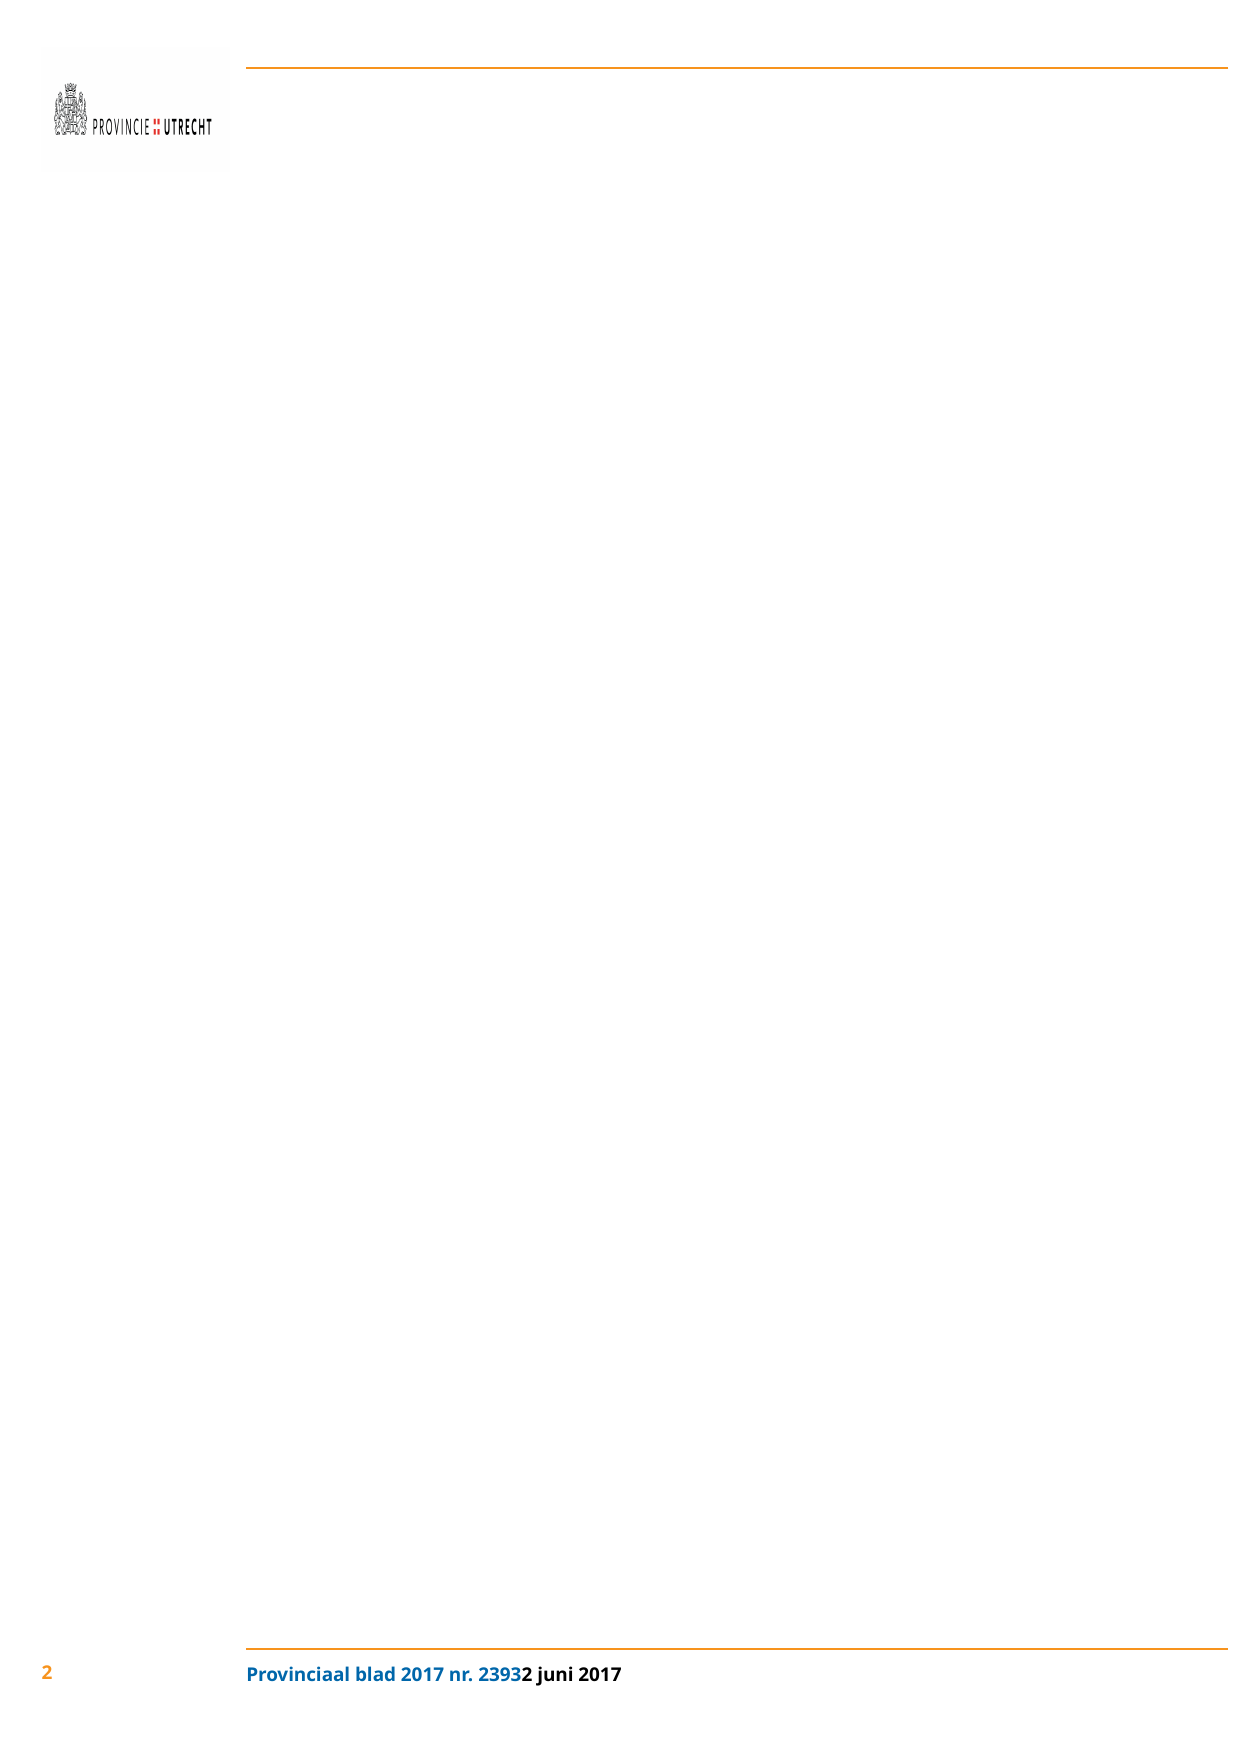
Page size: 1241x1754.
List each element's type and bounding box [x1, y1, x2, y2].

picture [41, 47, 231, 172]
